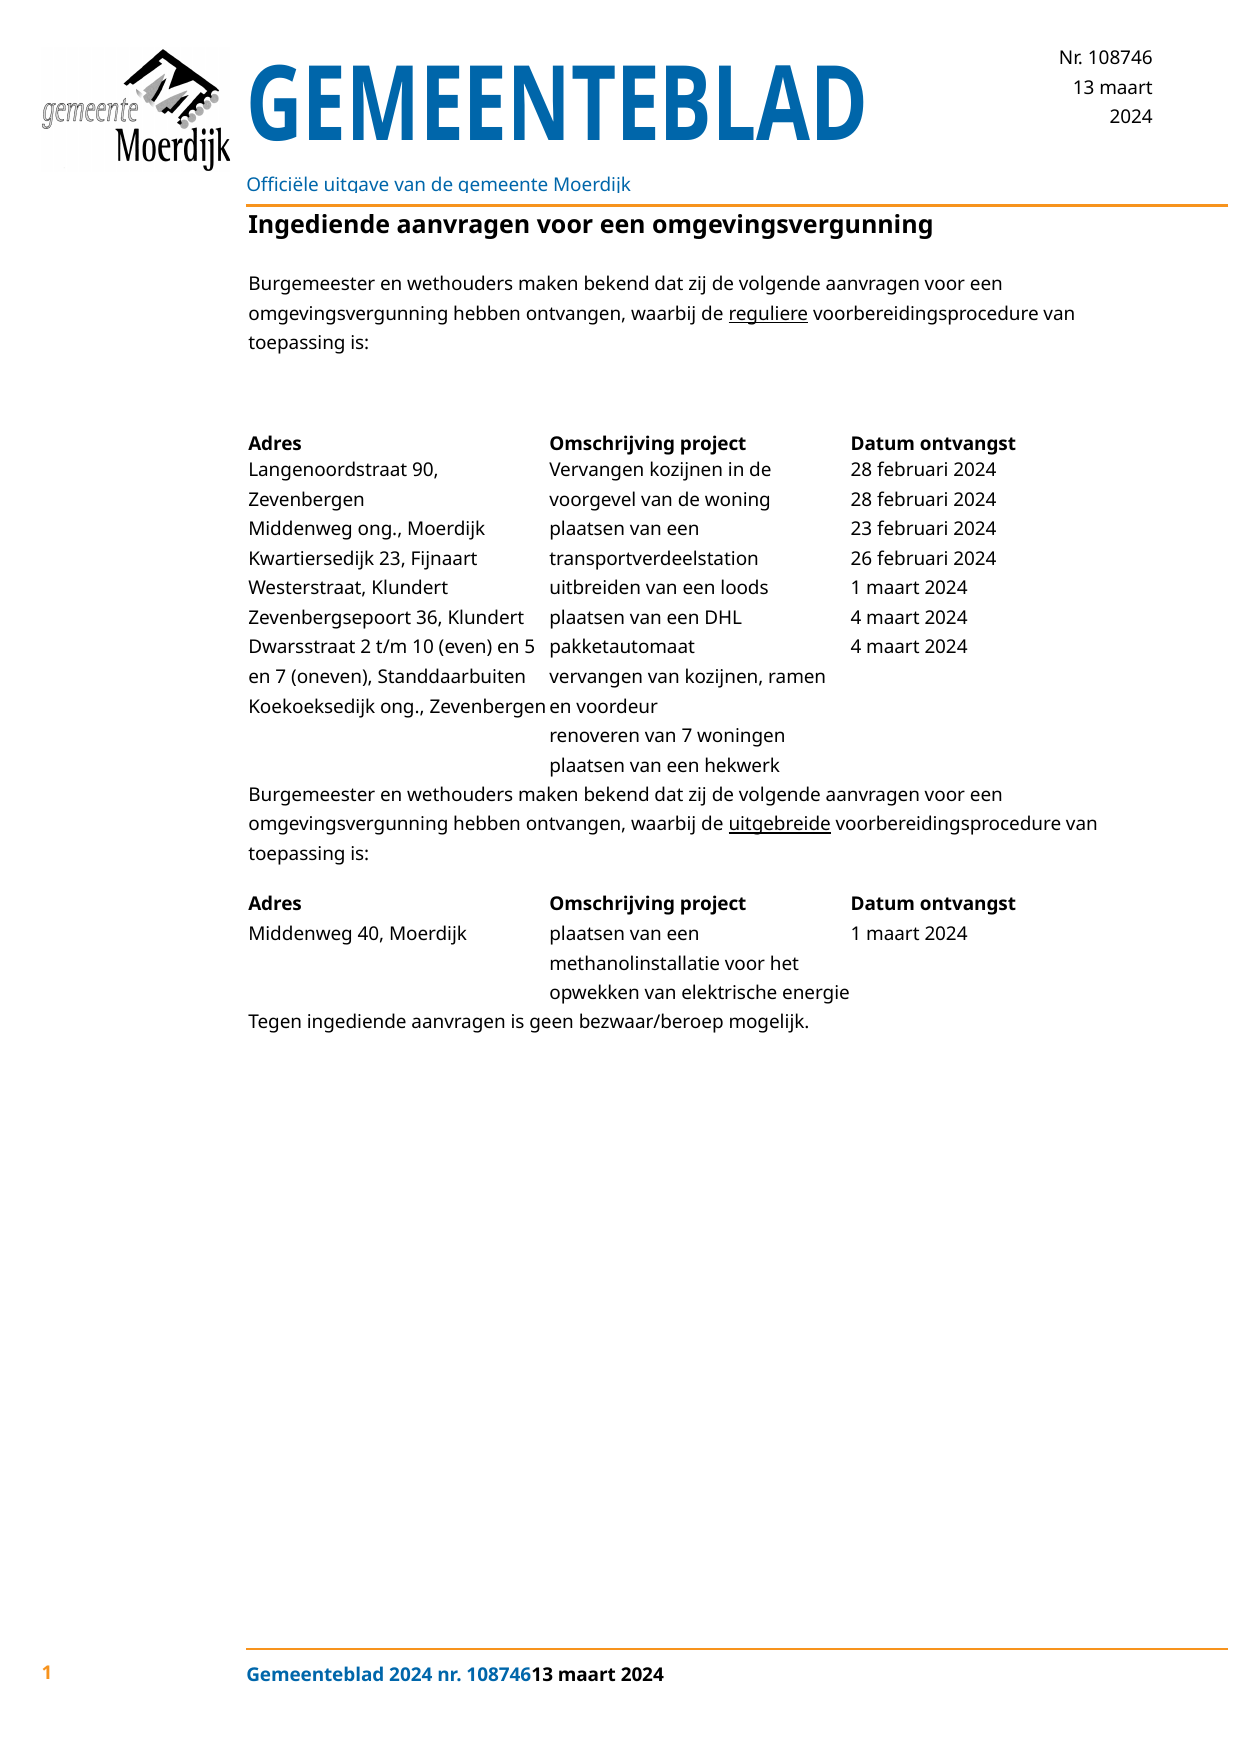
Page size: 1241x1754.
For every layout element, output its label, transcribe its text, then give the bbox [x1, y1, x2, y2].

table_header Omschrijving project plaatsen van een methanolinstallatie voor het opwekken van elektrische energie [549, 891, 850, 1005]
table_header Datum ontvangst 1 maart 2024 [850, 891, 1152, 1005]
text Burgemeester en wethouders maken bekend dat zij de volgende aanvragen voor een omgevingsvergunning hebben ontvangen, waarbij de uitgebreide voorbereidingsprocedure van toepassing is: [248, 781, 1152, 866]
table_header Adres Middenweg 40, Moerdijk [248, 891, 549, 1005]
text Tegen ingediende aanvragen is geen bezwaar/beroep mogelijk. [248, 1008, 1152, 1034]
table_header Datum ontvangst [850, 430, 1152, 456]
text Burgemeester en wethouders maken bekend dat zij de volgende aanvragen voor een omgevingsvergunning hebben ontvangen, waarbij de reguliere voorbereidingsprocedure van toepassing is: [248, 270, 1152, 355]
table_header Omschrijving project [549, 430, 850, 456]
table_header Adres [248, 430, 549, 456]
text Ingediende aanvragen voor een omgevingsvergunning [248, 207, 1152, 241]
table_cell Langenoordstraat 90, Zevenbergen Middenweg ong., Moerdijk Kwartiersedijk 23, Fijnaart Westerstraat, Klundert Zevenbergsepoort 36, Klundert Dwarsstraat 2 t/m 10 (even) en 5 en 7 (oneven), Standdaarbuiten Koekoeksedijk ong., Zevenbergen [248, 456, 549, 778]
table_cell Vervangen kozijnen in de voorgevel van de woning plaatsen van een transportverdeelstation uitbreiden van een loods plaatsen van een DHL pakketautomaat vervangen van kozijnen, ramen en voordeur renoveren van 7 woningen plaatsen van een hekwerk [549, 456, 850, 778]
table_cell 28 februari 2024 28 februari 2024 23 februari 2024 26 februari 2024 1 maart 2024 4 maart 2024 4 maart 2024 [850, 456, 1152, 778]
picture [41, 47, 231, 172]
